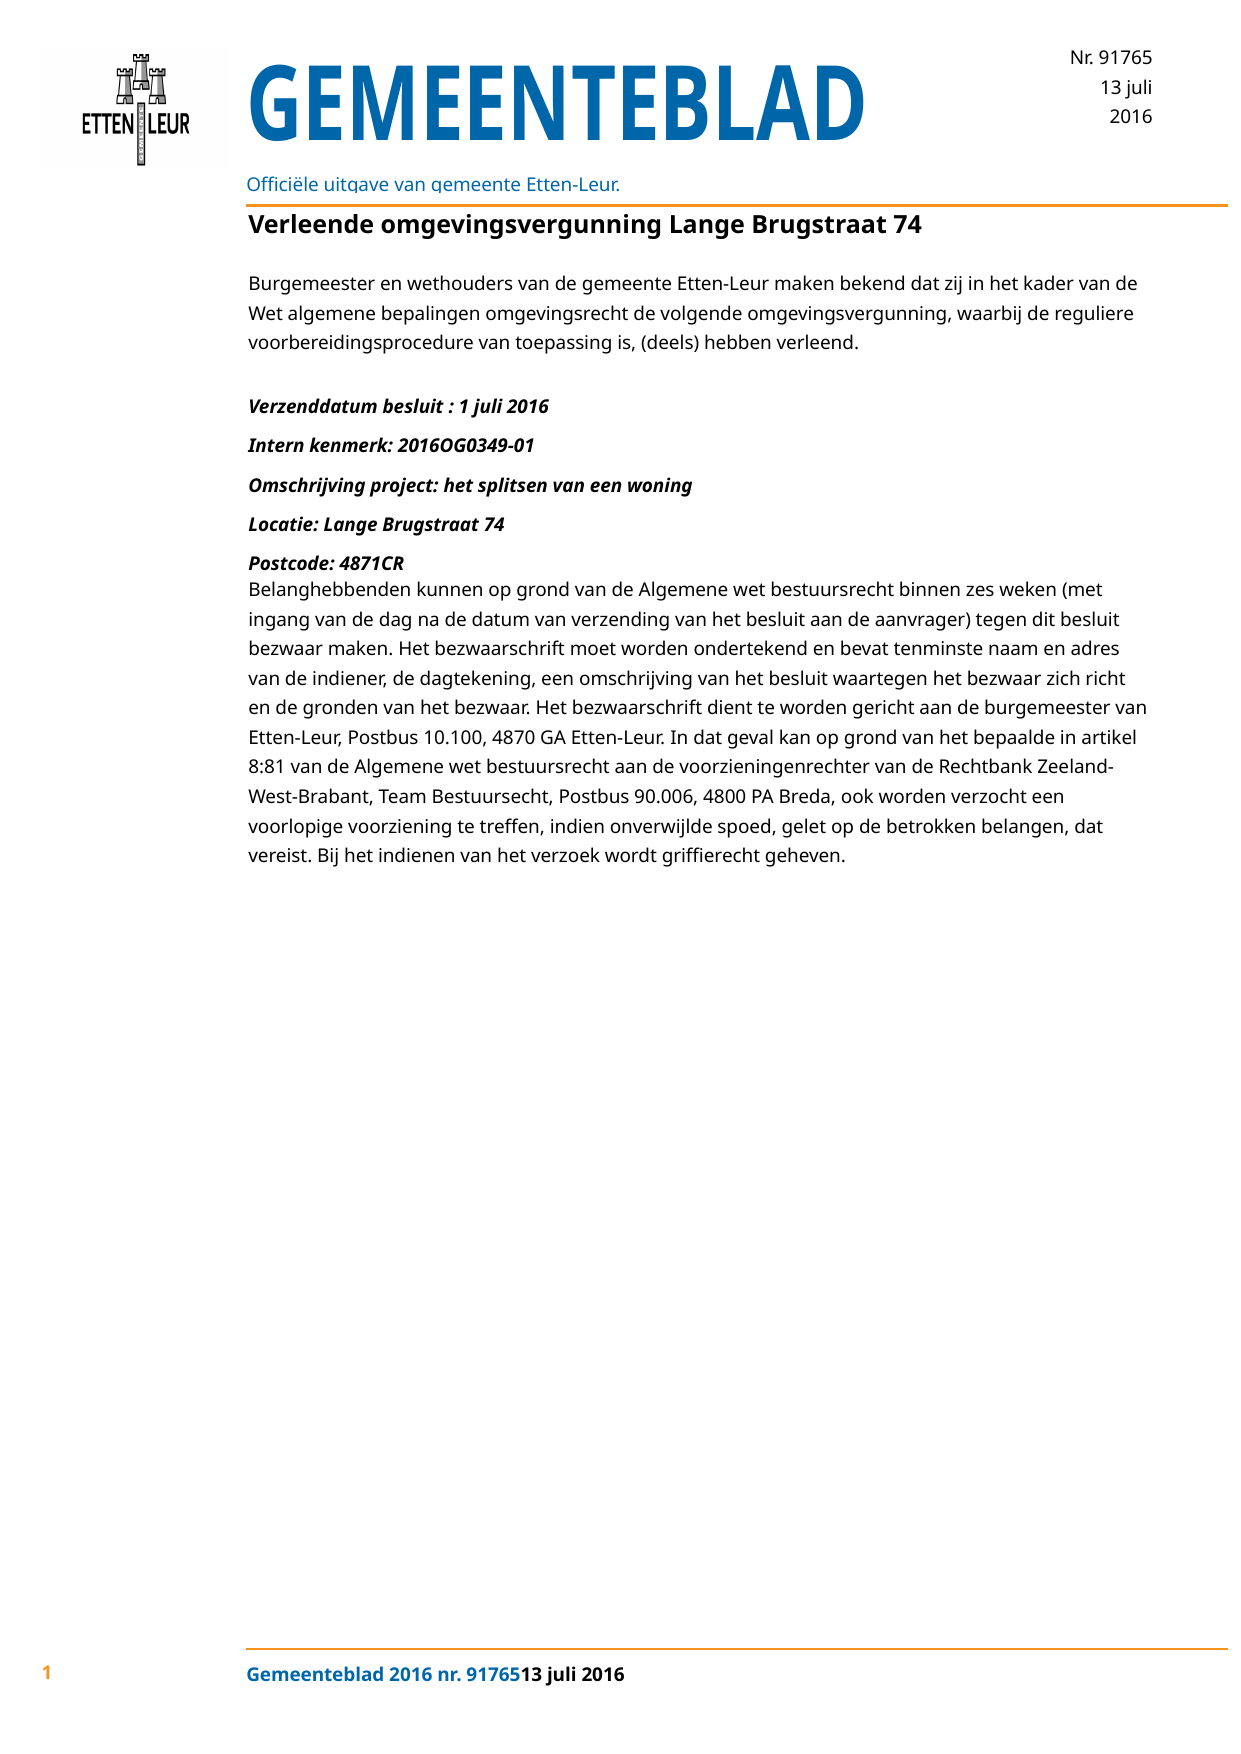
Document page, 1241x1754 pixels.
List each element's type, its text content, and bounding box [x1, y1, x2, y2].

text Verzenddatum besluit : 1 juli 2016 [248, 393, 1152, 419]
text Omschrijving project: het splitsen van een woning [248, 472, 1152, 498]
text Verleende omgevingsvergunning Lange Brugstraat 74 [248, 207, 1152, 241]
text Burgemeester en wethouders van de gemeente Etten-Leur maken bekend dat zij in het kader van de Wet algemene bepalingen omgevingsrecht de volgende omgevingsvergunning, waarbij de reguliere voorbereidingsprocedure van toepassing is, (deels) hebben verleend. [248, 270, 1152, 355]
picture [41, 47, 231, 172]
text Intern kenmerk: 2016OG0349-01 [248, 433, 1152, 458]
text Postcode: 4871CR [248, 551, 1152, 576]
text Belanghebbenden kunnen op grond van de Algemene wet bestuursrecht binnen zes weken (met ingang van de dag na de datum van verzending van het besluit aan de aanvrager) tegen dit besluit bezwaar maken. Het bezwaarschrift moet worden ondertekend en bevat tenminste naam en adres van de indiener, de dagtekening, een omschrijving van het besluit waartegen het bezwaar zich richt en de gronden van het bezwaar. Het bezwaarschrift dient te worden gericht aan de burgemeester van Etten-Leur, Postbus 10.100, 4870 GA Etten-Leur. In dat geval kan op grond van het bepaalde in artikel 8:81 van de Algemene wet bestuursrecht aan de voorzieningenrechter van de Rechtbank Zeeland-West-Brabant, Team Bestuursecht, Postbus 90.006, 4800 PA Breda, ook worden verzocht een voorlopige voorziening te treffen, indien onverwijlde spoed, gelet op de betrokken belangen, dat vereist. Bij het indienen van het verzoek wordt griffierecht geheven. [248, 576, 1152, 868]
text Locatie: Lange Brugstraat 74 [248, 511, 1152, 537]
